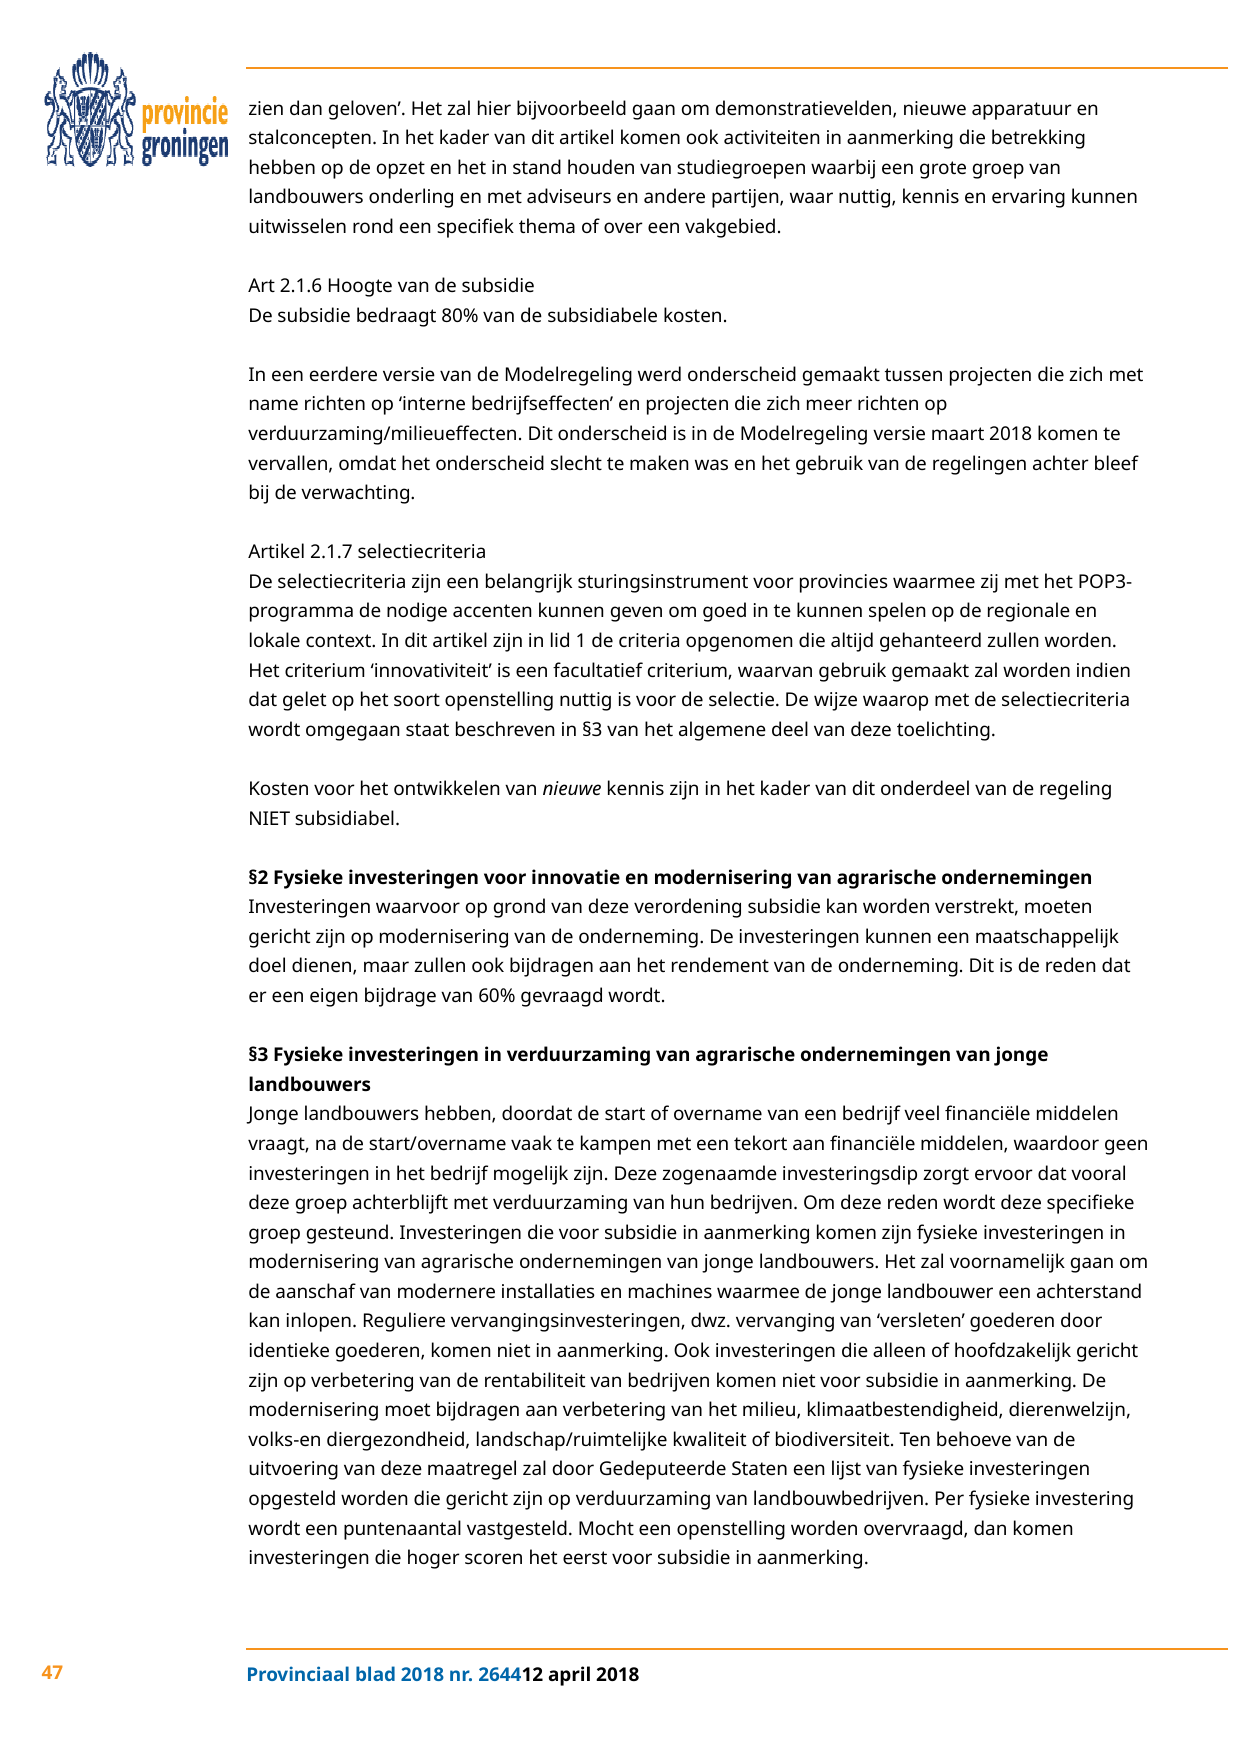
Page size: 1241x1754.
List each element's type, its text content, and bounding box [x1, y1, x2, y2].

picture [41, 47, 231, 172]
text §2 Fysieke investeringen voor innovatie en modernisering van agrarische ondernemingen [248, 864, 1152, 890]
text De subsidie bedraagt 80% van de subsidiabele kosten. [248, 302, 1152, 328]
text De selectiecriteria zijn een belangrijk sturingsinstrument voor provincies waarmee zij met het POP3-programma de nodige accenten kunnen geven om goed in te kunnen spelen op de regionale en lokale context. In dit artikel zijn in lid 1 de criteria opgenomen die altijd gehanteerd zullen worden. Het criterium ‘innovativiteit’ is een facultatief criterium, waarvan gebruik gemaakt zal worden indien dat gelet op het soort openstelling nuttig is voor de selectie. De wijze waarop met de selectiecriteria wordt omgegaan staat beschreven in §3 van het algemene deel van deze toelichting. [248, 568, 1152, 742]
text Art 2.1.6 Hoogte van de subsidie [248, 272, 1152, 298]
text Investeringen waarvoor op grond van deze verordening subsidie kan worden verstrekt, moeten gericht zijn op modernisering van de onderneming. De investeringen kunnen een maatschappelijk doel dienen, maar zullen ook bijdragen aan het rendement van de onderneming. Dit is de reden dat er een eigen bijdrage van 60% gevraagd wordt. [248, 893, 1152, 1008]
text Artikel 2.1.7 selectiecriteria [248, 538, 1152, 564]
text In een eerdere versie van de Modelregeling werd onderscheid gemaakt tussen projecten die zich met name richten op ‘interne bedrijfseffecten’ en projecten die zich meer richten op verduurzaming/milieueffecten. Dit onderscheid is in de Modelregeling versie maart 2018 komen te vervallen, omdat het onderscheid slecht te maken was en het gebruik van de regelingen achter bleef bij de verwachting. [248, 361, 1152, 505]
text §3 Fysieke investeringen in verduurzaming van agrarische ondernemingen van jonge landbouwers [248, 1041, 1152, 1097]
text zien dan geloven’. Het zal hier bijvoorbeeld gaan om demonstratievelden, nieuwe apparatuur en stalconcepten. In het kader van dit artikel komen ook activiteiten in aanmerking die betrekking hebben op de opzet en het in stand houden van studiegroepen waarbij een grote groep van landbouwers onderling en met adviseurs en andere partijen, waar nuttig, kennis en ervaring kunnen uitwisselen rond een specifiek thema of over een vakgebied. [248, 95, 1152, 239]
text Jonge landbouwers hebben, doordat de start of overname van een bedrijf veel financiële middelen vraagt, na de start/overname vaak te kampen met een tekort aan financiële middelen, waardoor geen investeringen in het bedrijf mogelijk zijn. Deze zogenaamde investeringsdip zorgt ervoor dat vooral deze groep achterblijft met verduurzaming van hun bedrijven. Om deze reden wordt deze specifieke groep gesteund. Investeringen die voor subsidie in aanmerking komen zijn fysieke investeringen in modernisering van agrarische ondernemingen van jonge landbouwers. Het zal voornamelijk gaan om de aanschaf van modernere installaties en machines waarmee de jonge landbouwer een achterstand kan inlopen. Reguliere vervangingsinvesteringen, dwz. vervanging van ‘versleten’ goederen door identieke goederen, komen niet in aanmerking. Ook investeringen die alleen of hoofdzakelijk gericht zijn op verbetering van de rentabiliteit van bedrijven komen niet voor subsidie in aanmerking. De modernisering moet bijdragen aan verbetering van het milieu, klimaatbestendigheid, dierenwelzijn, volks-en diergezondheid, landschap/ruimtelijke kwaliteit of biodiversiteit. Ten behoeve van de uitvoering van deze maatregel zal door Gedeputeerde Staten een lijst van fysieke investeringen opgesteld worden die gericht zijn op verduurzaming van landbouwbedrijven. Per fysieke investering wordt een puntenaantal vastgesteld. Mocht een openstelling worden overvraagd, dan komen investeringen die hoger scoren het eerst voor subsidie in aanmerking. [248, 1101, 1152, 1570]
text Kosten voor het ontwikkelen van nieuwe kennis zijn in het kader van dit onderdeel van de regeling NIET subsidiabel. [248, 775, 1152, 831]
